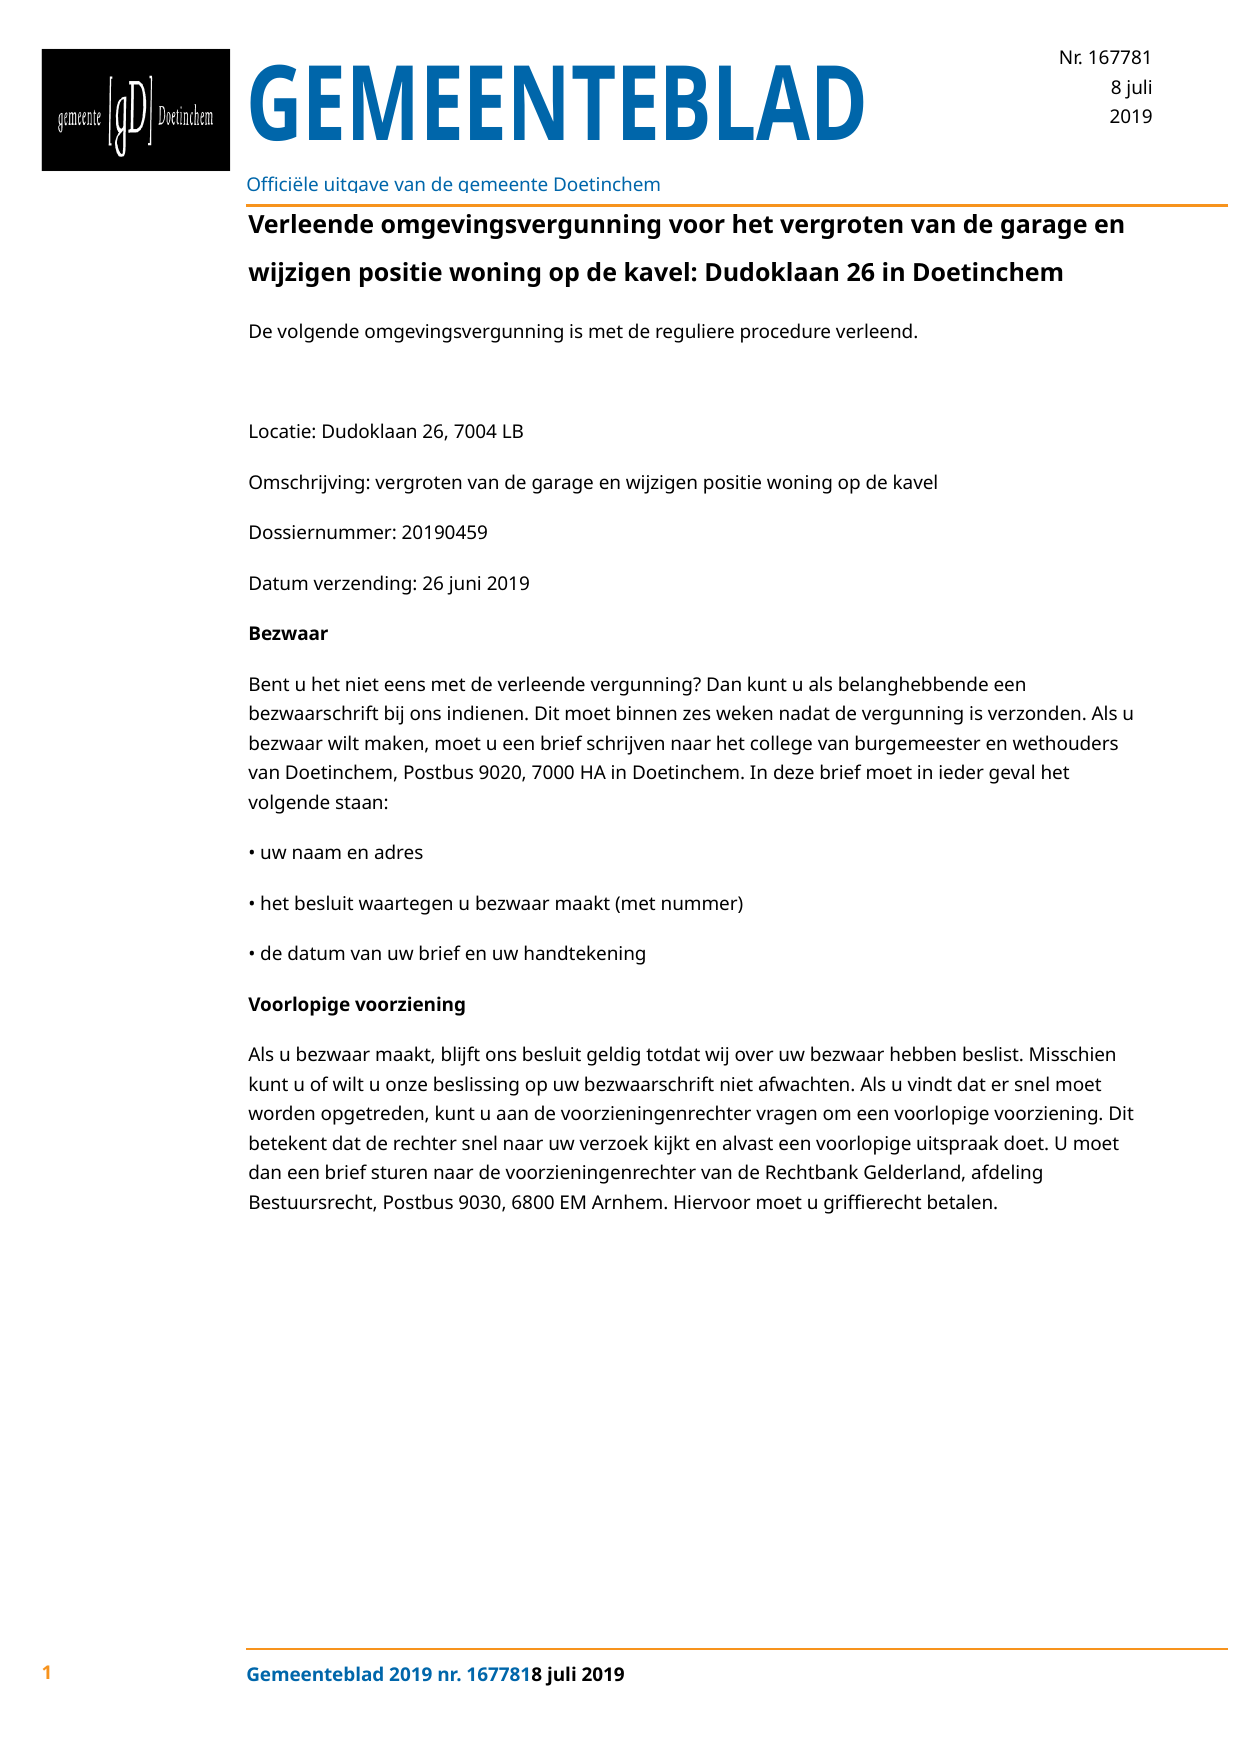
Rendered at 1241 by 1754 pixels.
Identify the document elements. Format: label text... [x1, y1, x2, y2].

text Voorlopige voorziening [248, 991, 1152, 1017]
text Dossiernummer: 20190459 [248, 519, 1152, 545]
text De volgende omgevingsvergunning is met de reguliere procedure verleend. [248, 318, 1152, 344]
text Bent u het niet eens met de verleende vergunning? Dan kunt u als belanghebbende een bezwaarschrift bij ons indienen. Dit moet binnen zes weken nadat de vergunning is verzonden. Als u bezwaar wilt maken, moet u een brief schrijven naar het college van burgemeester en wethouders van Doetinchem, Postbus 9020, 7000 HA in Doetinchem. In deze brief moet in ieder geval het volgende staan: [248, 671, 1152, 815]
picture [41, 47, 231, 172]
text • de datum van uw brief en uw handtekening [248, 940, 1152, 966]
text • het besluit waartegen u bezwaar maakt (met nummer) [248, 890, 1152, 916]
text Verleende omgevingsvergunning voor het vergroten van de garage en wijzigen positie woning op de kavel: Dudoklaan 26 in Doetinchem [248, 207, 1152, 288]
text Locatie: Dudoklaan 26, 7004 LB [248, 419, 1152, 444]
text Datum verzending: 26 juni 2019 [248, 570, 1152, 596]
text Als u bezwaar maakt, blijft ons besluit geldig totdat wij over uw bezwaar hebben beslist. Misschien kunt u of wilt u onze beslissing op uw bezwaarschrift niet afwachten. Als u vindt dat er snel moet worden opgetreden, kunt u aan de voorzieningenrechter vragen om een voorlopige voorziening. Dit betekent dat de rechter snel naar uw verzoek kijkt en alvast een voorlopige uitspraak doet. U moet dan een brief sturen naar de voorzieningenrechter van de Rechtbank Gelderland, afdeling Bestuursrecht, Postbus 9030, 6800 EM Arnhem. Hiervoor moet u griffierecht betalen. [248, 1041, 1152, 1215]
text Omschrijving: vergroten van de garage en wijzigen positie woning op de kavel [248, 469, 1152, 495]
text Bezwaar [248, 620, 1152, 646]
text • uw naam en adres [248, 839, 1152, 865]
